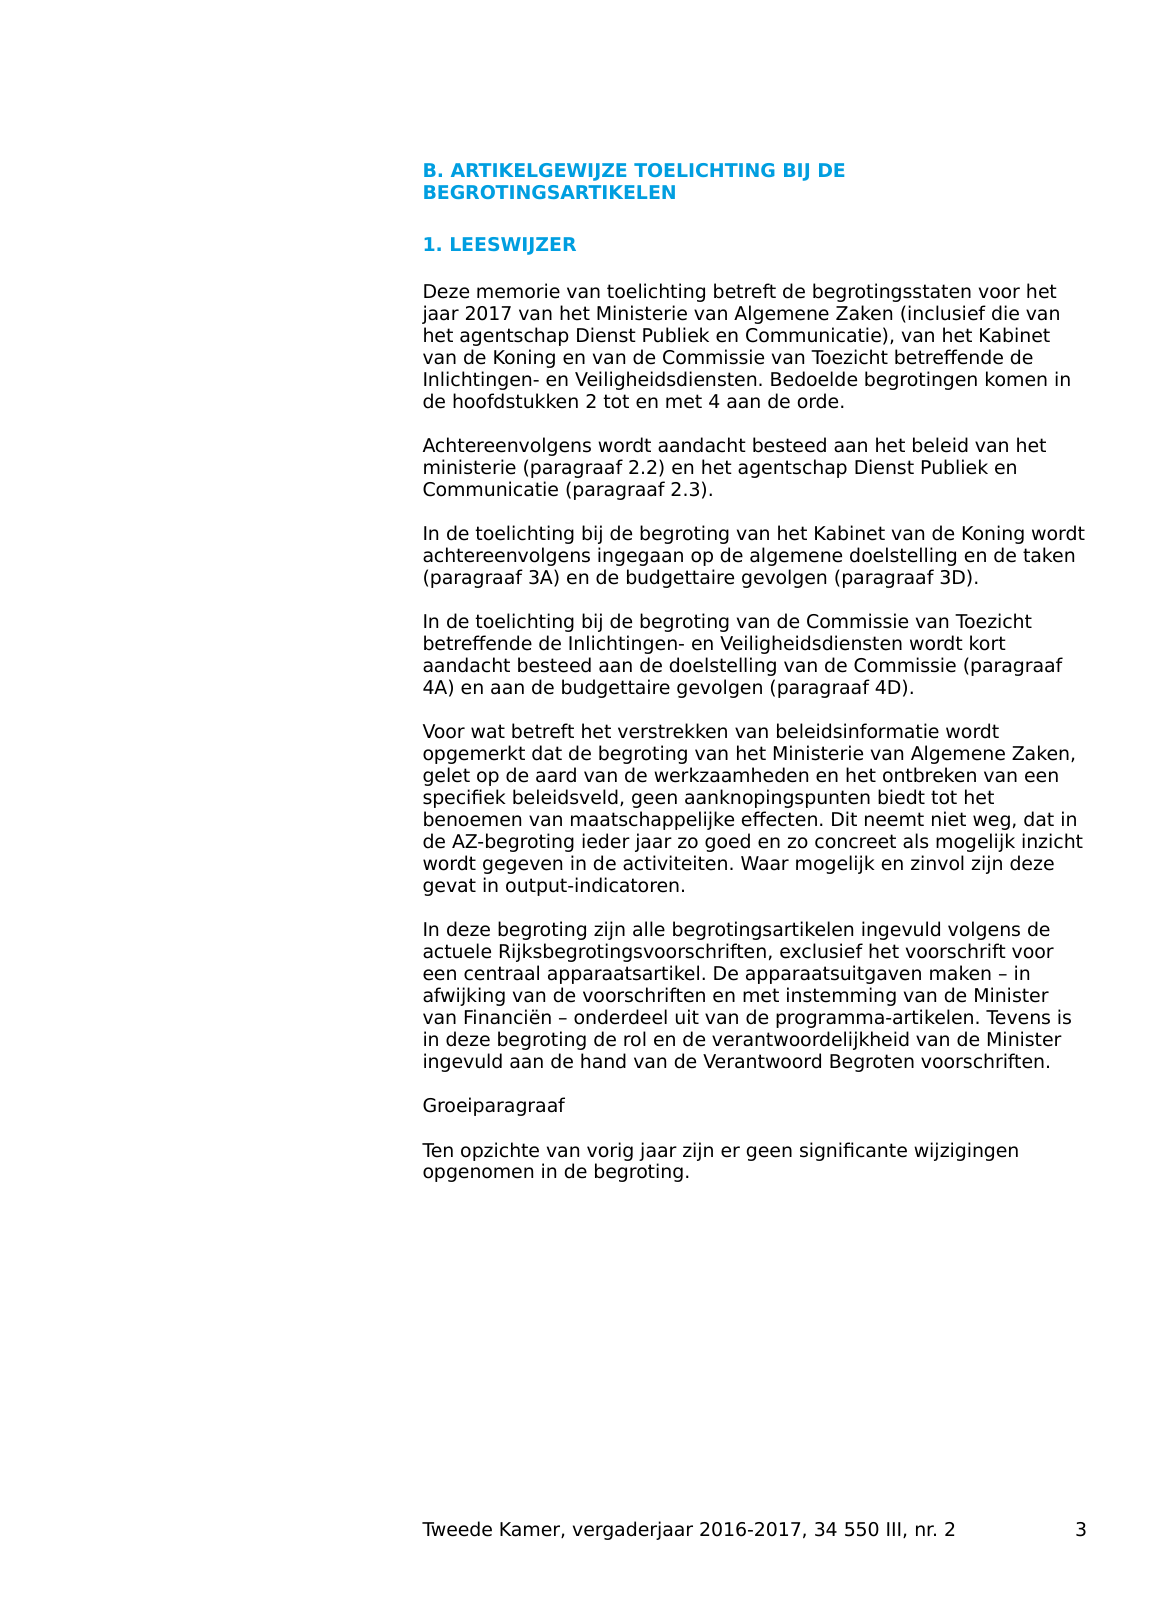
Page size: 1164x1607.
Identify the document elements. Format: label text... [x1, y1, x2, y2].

subtitle B. ARTIKELGEWIJZE TOELICHTING BIJ DE BEGROTINGSARTIKELEN [422, 160, 1087, 204]
subtitle Groeiparagraaf [422, 1095, 1087, 1117]
text Achtereenvolgens wordt aandacht besteed aan het beleid van het ministerie (paragraaf 2.2) en het agentschap Dienst Publiek en Communicatie (paragraaf 2.3). [422, 435, 1087, 501]
text Voor wat betreft het verstrekken van beleidsinformatie wordt opgemerkt dat de begroting van het Ministerie van Algemene Zaken, gelet op de aard van de werkzaamheden en het ontbreken van een specifiek beleidsveld, geen aanknopingspunten biedt tot het benoemen van maatschappelijke effecten. Dit neemt niet weg, dat in de AZ-begroting ieder jaar zo goed en zo concreet als mogelijk inzicht wordt gegeven in de activiteiten. Waar mogelijk en zinvol zijn deze gevat in output-indicatoren. [422, 721, 1087, 897]
subtitle 1. LEESWIJZER [422, 234, 1087, 256]
text In deze begroting zijn alle begrotingsartikelen ingevuld volgens de actuele Rijksbegrotingsvoorschriften, exclusief het voorschrift voor een centraal apparaatsartikel. De apparaatsuitgaven maken – in afwijking van de voorschriften en met instemming van de Minister van Financiën – onderdeel uit van de programma-artikelen. Tevens is in deze begroting de rol en de verantwoordelijkheid van de Minister ingevuld aan de hand van de Verantwoord Begroten voorschriften. [422, 919, 1087, 1073]
text Ten opzichte van vorig jaar zijn er geen significante wijzigingen opgenomen in de begroting. [422, 1139, 1087, 1183]
text In de toelichting bij de begroting van het Kabinet van de Koning wordt achtereenvolgens ingegaan op de algemene doelstelling en de taken (paragraaf 3A) en de budgettaire gevolgen (paragraaf 3D). [422, 523, 1087, 589]
text In de toelichting bij de begroting van de Commissie van Toezicht betreffende de Inlichtingen- en Veiligheidsdiensten wordt kort aandacht besteed aan de doelstelling van de Commissie (paragraaf 4A) en aan de budgettaire gevolgen (paragraaf 4D). [422, 611, 1087, 699]
text Deze memorie van toelichting betreft de begrotingsstaten voor het jaar 2017 van het Ministerie van Algemene Zaken (inclusief die van het agentschap Dienst Publiek en Communicatie), van het Kabinet van de Koning en van de Commissie van Toezicht betreffende de Inlichtingen- en Veiligheidsdiensten. Bedoelde begrotingen komen in de hoofdstukken 2 tot en met 4 aan de orde. [422, 281, 1087, 413]
